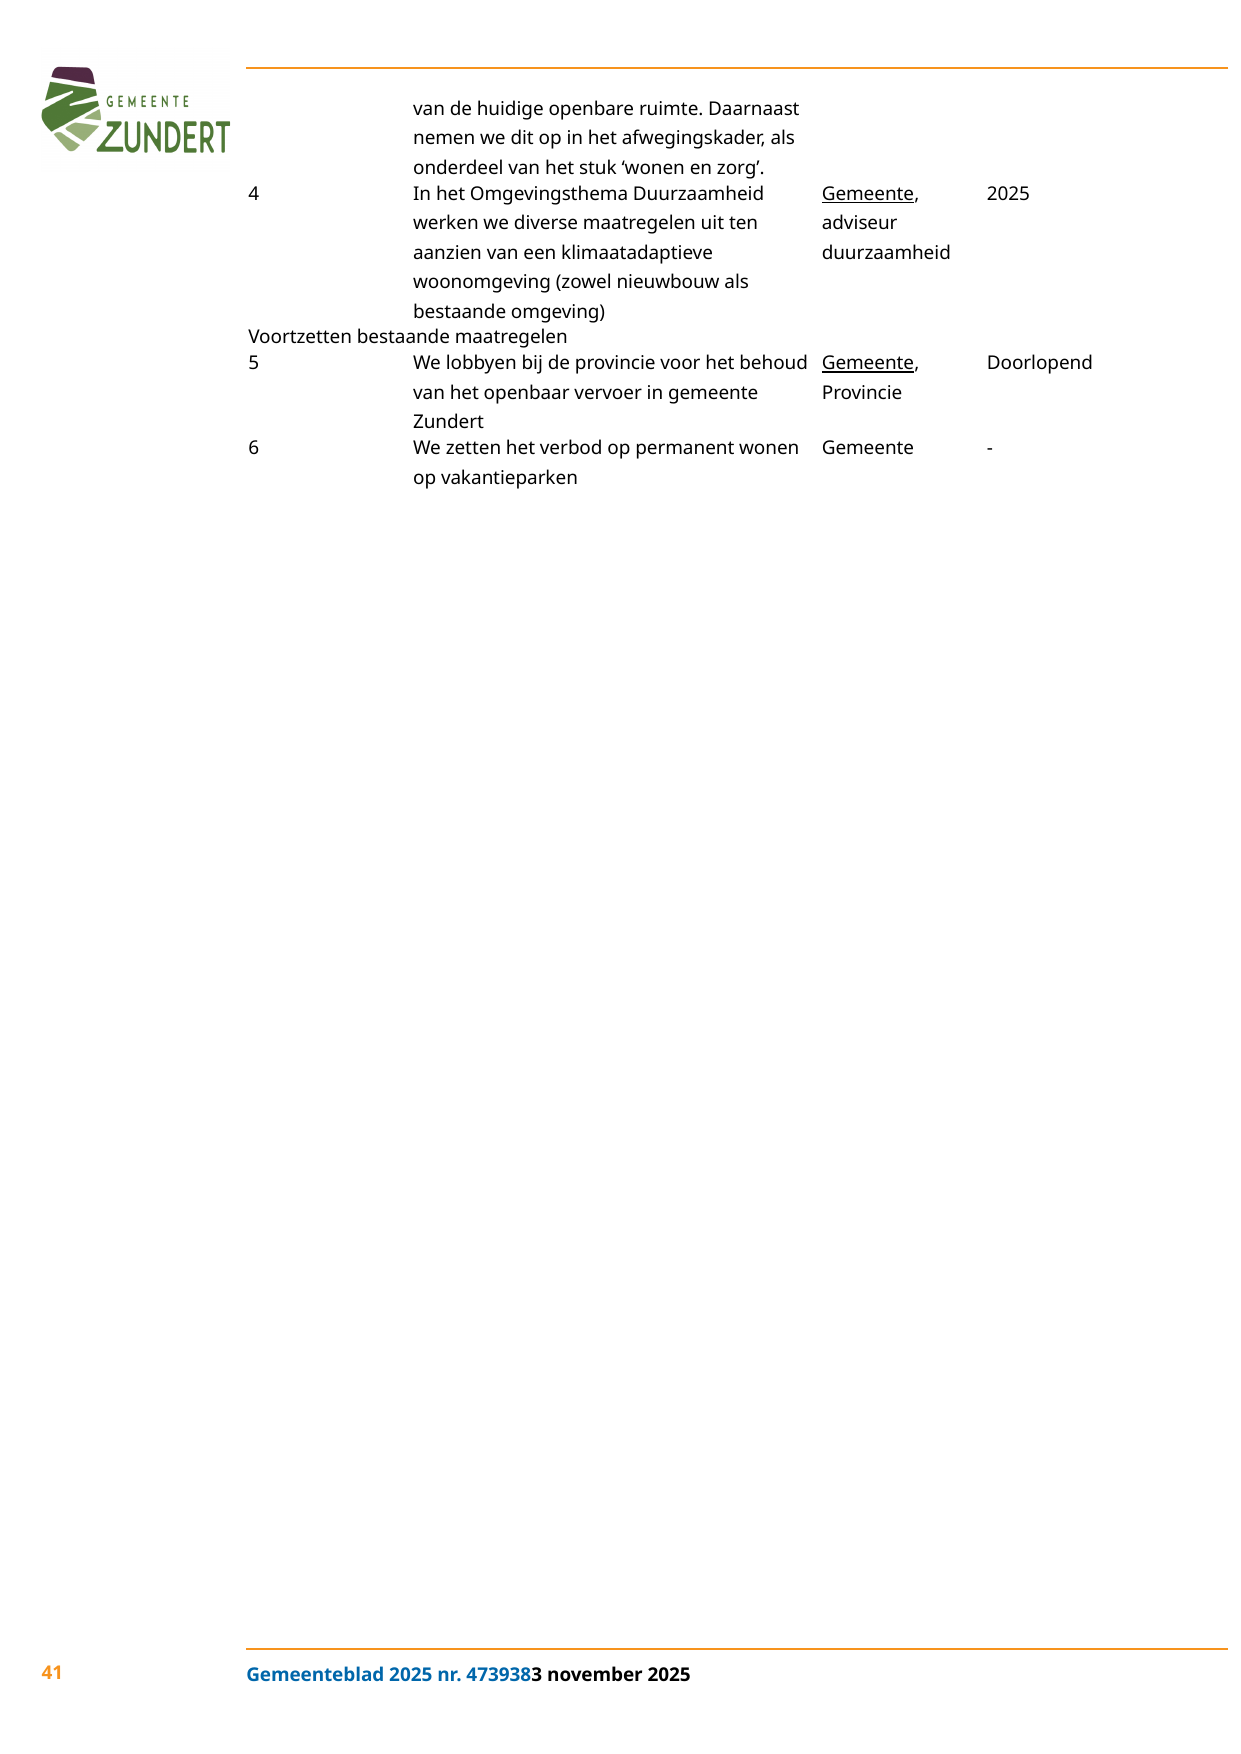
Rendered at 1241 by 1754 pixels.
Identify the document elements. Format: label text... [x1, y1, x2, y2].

table_cell 2025 [987, 180, 1152, 324]
table_cell Doorlopend [987, 350, 1152, 434]
table_cell [248, 95, 413, 180]
table_cell [987, 95, 1152, 180]
table_cell We lobbyen bij de provincie voor het behoud van het openbaar vervoer in gemeente Zundert [413, 350, 822, 434]
table_cell 4 [248, 180, 413, 324]
table_cell Gemeente, Provincie [822, 350, 987, 434]
table_cell - [987, 434, 1152, 490]
table_cell Gemeente, adviseur duurzaamheid [822, 180, 987, 324]
table_cell 6 [248, 434, 413, 490]
picture [41, 47, 231, 172]
table_cell 5 [248, 350, 413, 434]
table_cell van de huidige openbare ruimte. Daarnaast nemen we dit op in het afwegingskader, als onderdeel van het stuk ‘wonen en zorg’. [413, 95, 822, 180]
table_cell In het Omgevingsthema Duurzaamheid werken we diverse maatregelen uit ten aanzien van een klimaatadaptieve woonomgeving (zowel nieuwbouw als bestaande omgeving) [413, 180, 822, 324]
table_cell Gemeente [822, 434, 987, 490]
table_cell We zetten het verbod op permanent wonen op vakantieparken [413, 434, 822, 490]
table_cell Voortzetten bestaande maatregelen [248, 324, 1152, 349]
table_cell [822, 95, 987, 180]
